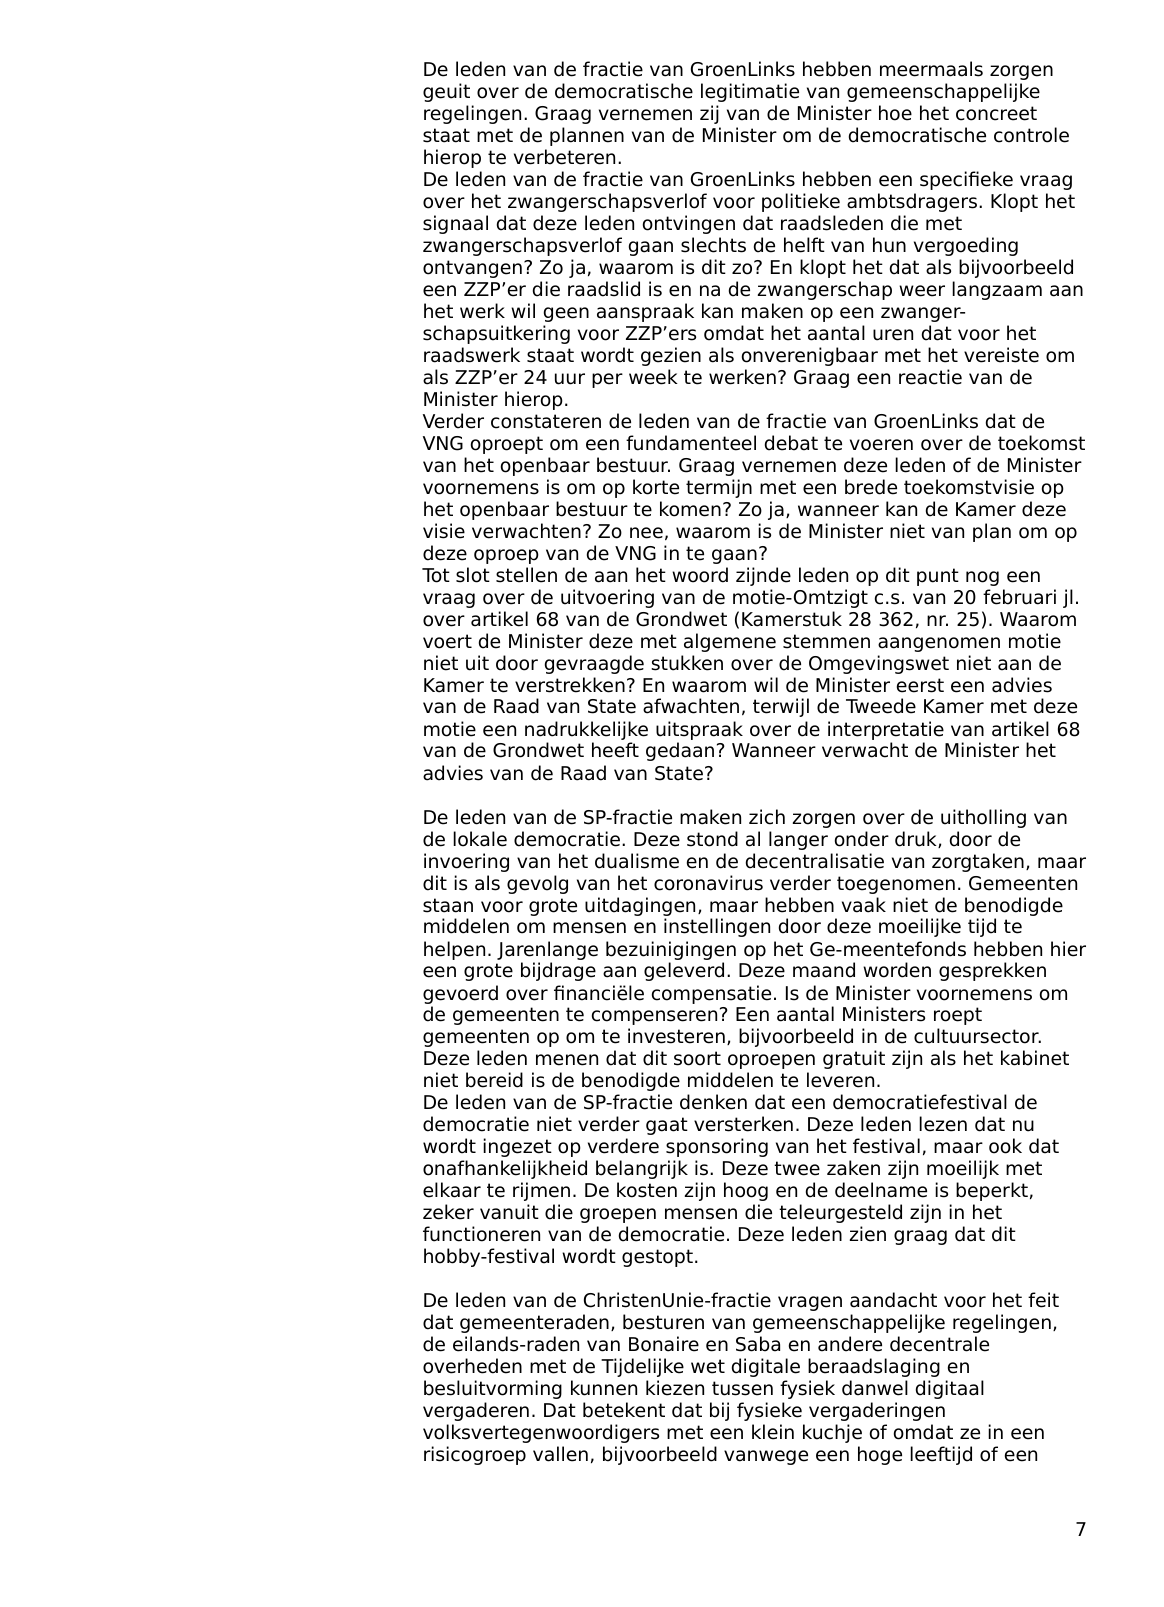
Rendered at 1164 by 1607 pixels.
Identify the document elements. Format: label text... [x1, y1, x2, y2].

text De leden van de ChristenUnie-fractie vragen aandacht voor het feit dat gemeenteraden, besturen van gemeenschappelijke regelingen, de eilands-raden van Bonaire en Saba en andere decentrale overheden met de Tijdelijke wet digitale beraadslaging en besluitvorming kunnen kiezen tussen fysiek danwel digitaal vergaderen. Dat betekent dat bij fysieke vergaderingen volksvertegenwoordigers met een klein kuchje of omdat ze in een risicogroep vallen, bijvoorbeeld vanwege een hoge leeftijd of een [422, 1290, 1087, 1466]
text De leden van de SP-fractie denken dat een democratiefestival de democratie niet verder gaat versterken. Deze leden lezen dat nu wordt ingezet op verdere sponsoring van het festival, maar ook dat onafhankelijkheid belangrijk is. Deze twee zaken zijn moeilijk met elkaar te rijmen. De kosten zijn hoog en de deelname is beperkt, zeker vanuit die groepen mensen die teleurgesteld zijn in het functioneren van de democratie. Deze leden zien graag dat dit hobby-festival wordt gestopt. [422, 1092, 1087, 1268]
text Verder constateren de leden van de fractie van GroenLinks dat de VNG oproept om een fundamenteel debat te voeren over de toekomst van het openbaar bestuur. Graag vernemen deze leden of de Minister voornemens is om op korte termijn met een brede toekomstvisie op het openbaar bestuur te komen? Zo ja, wanneer kan de Kamer deze visie verwachten? Zo nee, waarom is de Minister niet van plan om op deze oproep van de VNG in te gaan? [422, 411, 1087, 564]
text De leden van de fractie van GroenLinks hebben meermaals zorgen geuit over de democratische legitimatie van gemeenschappelijke regelingen. Graag vernemen zij van de Minister hoe het concreet staat met de plannen van de Minister om de democratische controle hierop te verbeteren. [422, 59, 1087, 169]
text Tot slot stellen de aan het woord zijnde leden op dit punt nog een vraag over de uitvoering van de motie-Omtzigt c.s. van 20 februari jl. over artikel 68 van de Grondwet (Kamerstuk 28 362, nr. 25). Waarom voert de Minister deze met algemene stemmen aangenomen motie niet uit door gevraagde stukken over de Omgevingswet niet aan de Kamer te verstrekken? En waarom wil de Minister eerst een advies van de Raad van State afwachten, terwijl de Tweede Kamer met deze motie een nadrukkelijke uitspraak over de interpretatie van artikel 68 van de Grondwet heeft gedaan? Wanneer verwacht de Minister het advies van de Raad van State? [422, 564, 1087, 784]
text De leden van de SP-fractie maken zich zorgen over de uitholling van de lokale democratie. Deze stond al langer onder druk, door de invoering van het dualisme en de decentralisatie van zorgtaken, maar dit is als gevolg van het coronavirus verder toegenomen. Gemeenten staan voor grote uitdagingen, maar hebben vaak niet de benodigde middelen om mensen en instellingen door deze moeilijke tijd te helpen. Jarenlange bezuinigingen op het Ge-meentefonds hebben hier een grote bijdrage aan geleverd. Deze maand worden gesprekken gevoerd over financiële compensatie. Is de Minister voornemens om de gemeenten te compenseren? Een aantal Ministers roept gemeenten op om te investeren, bijvoorbeeld in de cultuursector. Deze leden menen dat dit soort oproepen gratuit zijn als het kabinet niet bereid is de benodigde middelen te leveren. [422, 807, 1087, 1092]
text De leden van de fractie van GroenLinks hebben een specifieke vraag over het zwangerschapsverlof voor politieke ambtsdragers. Klopt het signaal dat deze leden ontvingen dat raadsleden die met zwangerschapsverlof gaan slechts de helft van hun vergoeding ontvangen? Zo ja, waarom is dit zo? En klopt het dat als bijvoorbeeld een ZZP’er die raadslid is en na de zwangerschap weer langzaam aan het werk wil geen aanspraak kan maken op een zwanger-schapsuitkering voor ZZP’ers omdat het aantal uren dat voor het raadswerk staat wordt gezien als onverenigbaar met het vereiste om als ZZP’er 24 uur per week te werken? Graag een reactie van de Minister hierop. [422, 169, 1087, 411]
